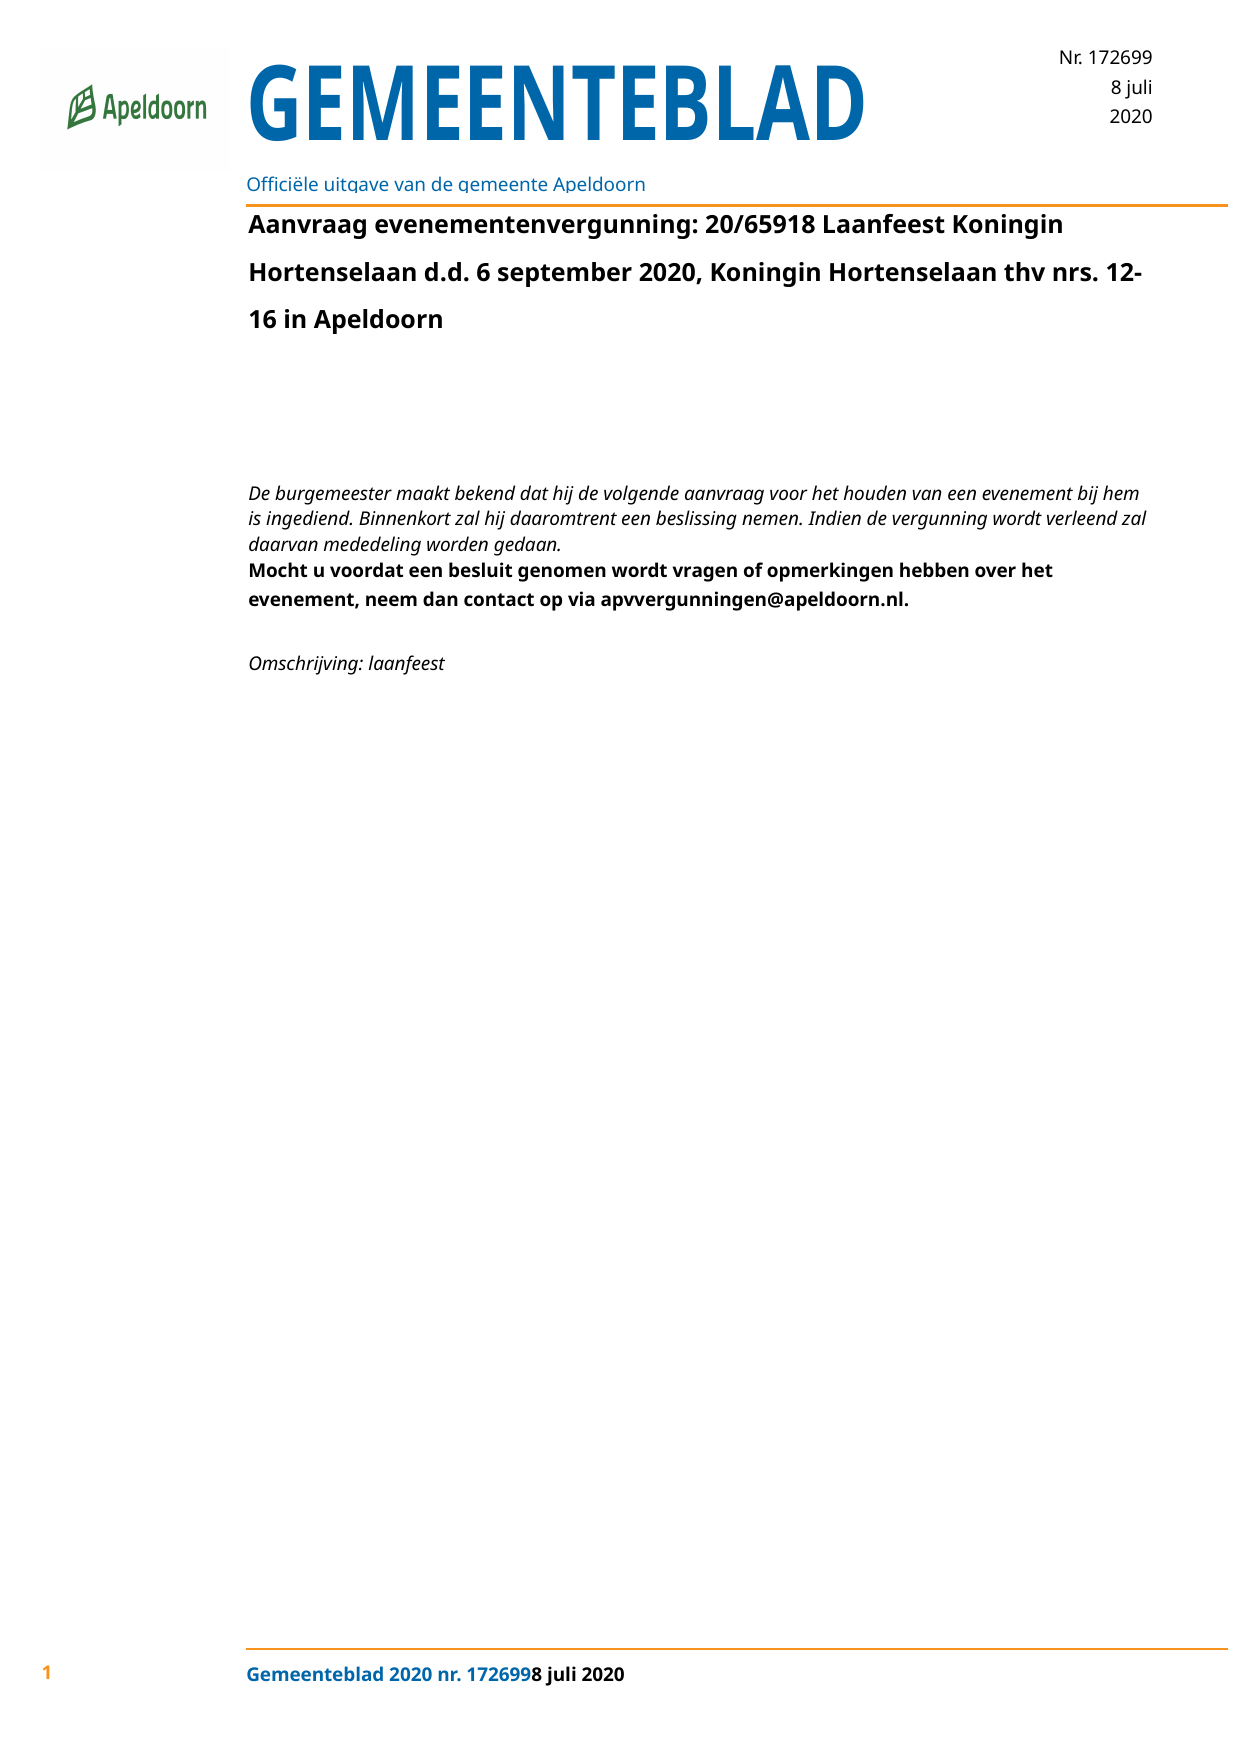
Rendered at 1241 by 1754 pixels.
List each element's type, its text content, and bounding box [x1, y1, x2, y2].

text Mocht u voordat een besluit genomen wordt vragen of opmerkingen hebben over het evenement, neem dan contact op via apvvergunningen@apeldoorn.nl. [248, 557, 1152, 612]
text Aanvraag evenementenvergunning: 20/65918 Laanfeest Koningin Hortenselaan d.d. 6 september 2020, Koningin Hortenselaan thv nrs. 12-16 in Apeldoorn [248, 207, 1152, 336]
text De burgemeester maakt bekend dat hij de volgende aanvraag voor het houden van een evenement bij hem is ingediend. Binnenkort zal hij daaromtrent een beslissing nemen. Indien de vergunning wordt verleend zal daarvan mededeling worden gedaan. [248, 480, 1152, 557]
picture [41, 47, 231, 172]
text Omschrijving: laanfeest [248, 651, 1152, 676]
